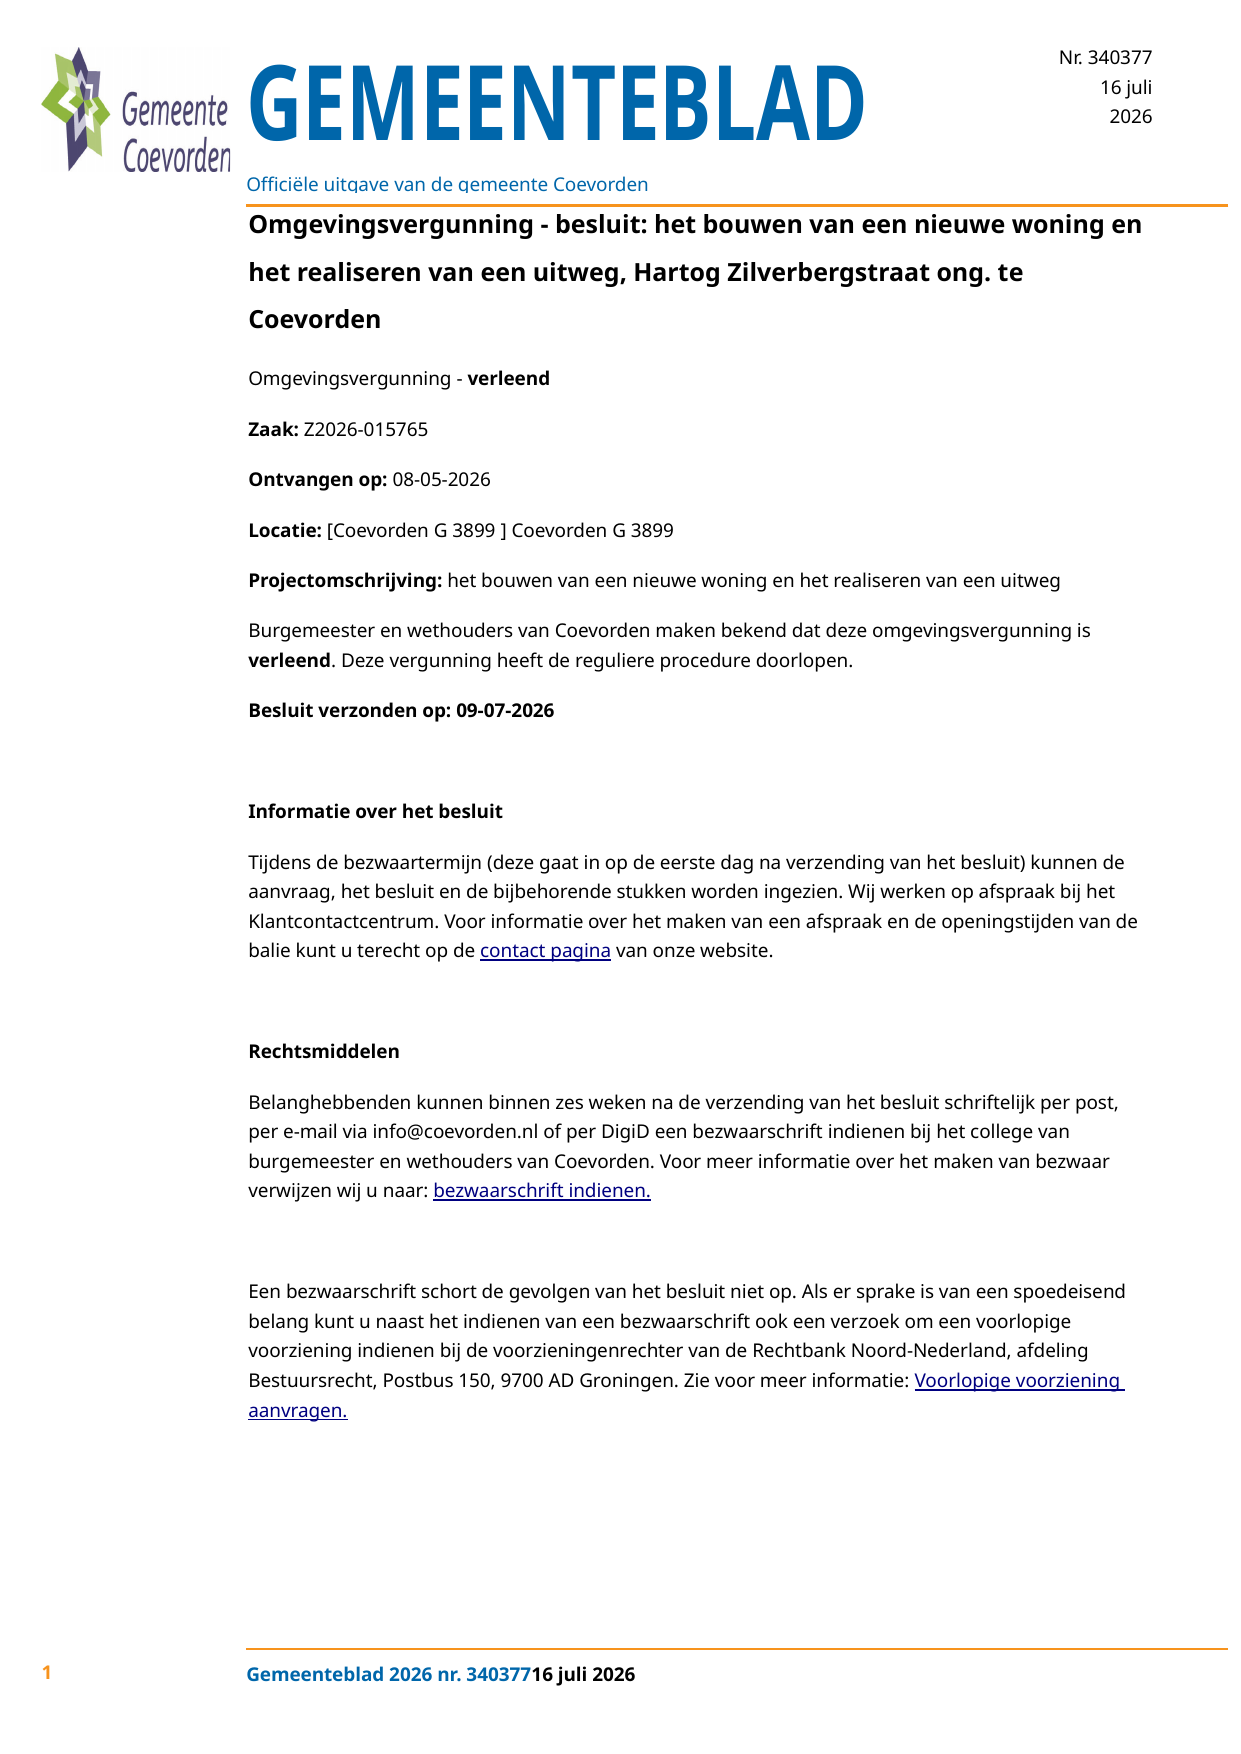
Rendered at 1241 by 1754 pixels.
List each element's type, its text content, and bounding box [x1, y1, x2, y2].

text Omgevingsvergunning - verleend [248, 366, 1152, 391]
text Informatie over het besluit [248, 798, 1152, 824]
text Locatie: [Coevorden G 3899 ] Coevorden G 3899 [248, 517, 1152, 542]
text Belanghebbenden kunnen binnen zes weken na de verzending van het besluit schriftelijk per post, per e-mail via info@coevorden.nl of per DigiD een bezwaarschrift indienen bij het college van burgemeester en wethouders van Coevorden. Voor meer informatie over het maken van bezwaar verwijzen wij u naar: bezwaarschrift indienen. [248, 1089, 1152, 1203]
text Besluit verzonden op: 09-07-2026 [248, 698, 1152, 723]
text Rechtsmiddelen [248, 1038, 1152, 1064]
text Ontvangen op: 08-05-2026 [248, 466, 1152, 492]
text Burgemeester en wethouders van Coevorden maken bekend dat deze omgevingsvergunning is verleend. Deze vergunning heeft de reguliere procedure doorlopen. [248, 618, 1152, 673]
text Zaak: Z2026-015765 [248, 416, 1152, 442]
text Een bezwaarschrift schort de gevolgen van het besluit niet op. Als er sprake is van een spoedeisend belang kunt u naast het indienen van een bezwaarschrift ook een verzoek om een voorlopige voorziening indienen bij de voorzieningenrechter van de Rechtbank Noord-Nederland, afdeling Bestuursrecht, Postbus 150, 9700 AD Groningen. Zie voor meer informatie: Voorlopige voorziening aanvragen. [248, 1278, 1152, 1422]
text Omgevingsvergunning - besluit: het bouwen van een nieuwe woning en het realiseren van een uitweg, Hartog Zilverbergstraat ong. te Coevorden [248, 207, 1152, 336]
text Tijdens de bezwaartermijn (deze gaat in op de eerste dag na verzending van het besluit) kunnen de aanvraag, het besluit en de bijbehorende stukken worden ingezien. Wij werken op afspraak bij het Klantcontactcentrum. Voor informatie over het maken van een afspraak en de openingstijden van de balie kunt u terecht op de contact pagina van onze website. [248, 849, 1152, 963]
text Projectomschrijving: het bouwen van een nieuwe woning en het realiseren van een uitweg [248, 567, 1152, 593]
picture [41, 47, 231, 172]
